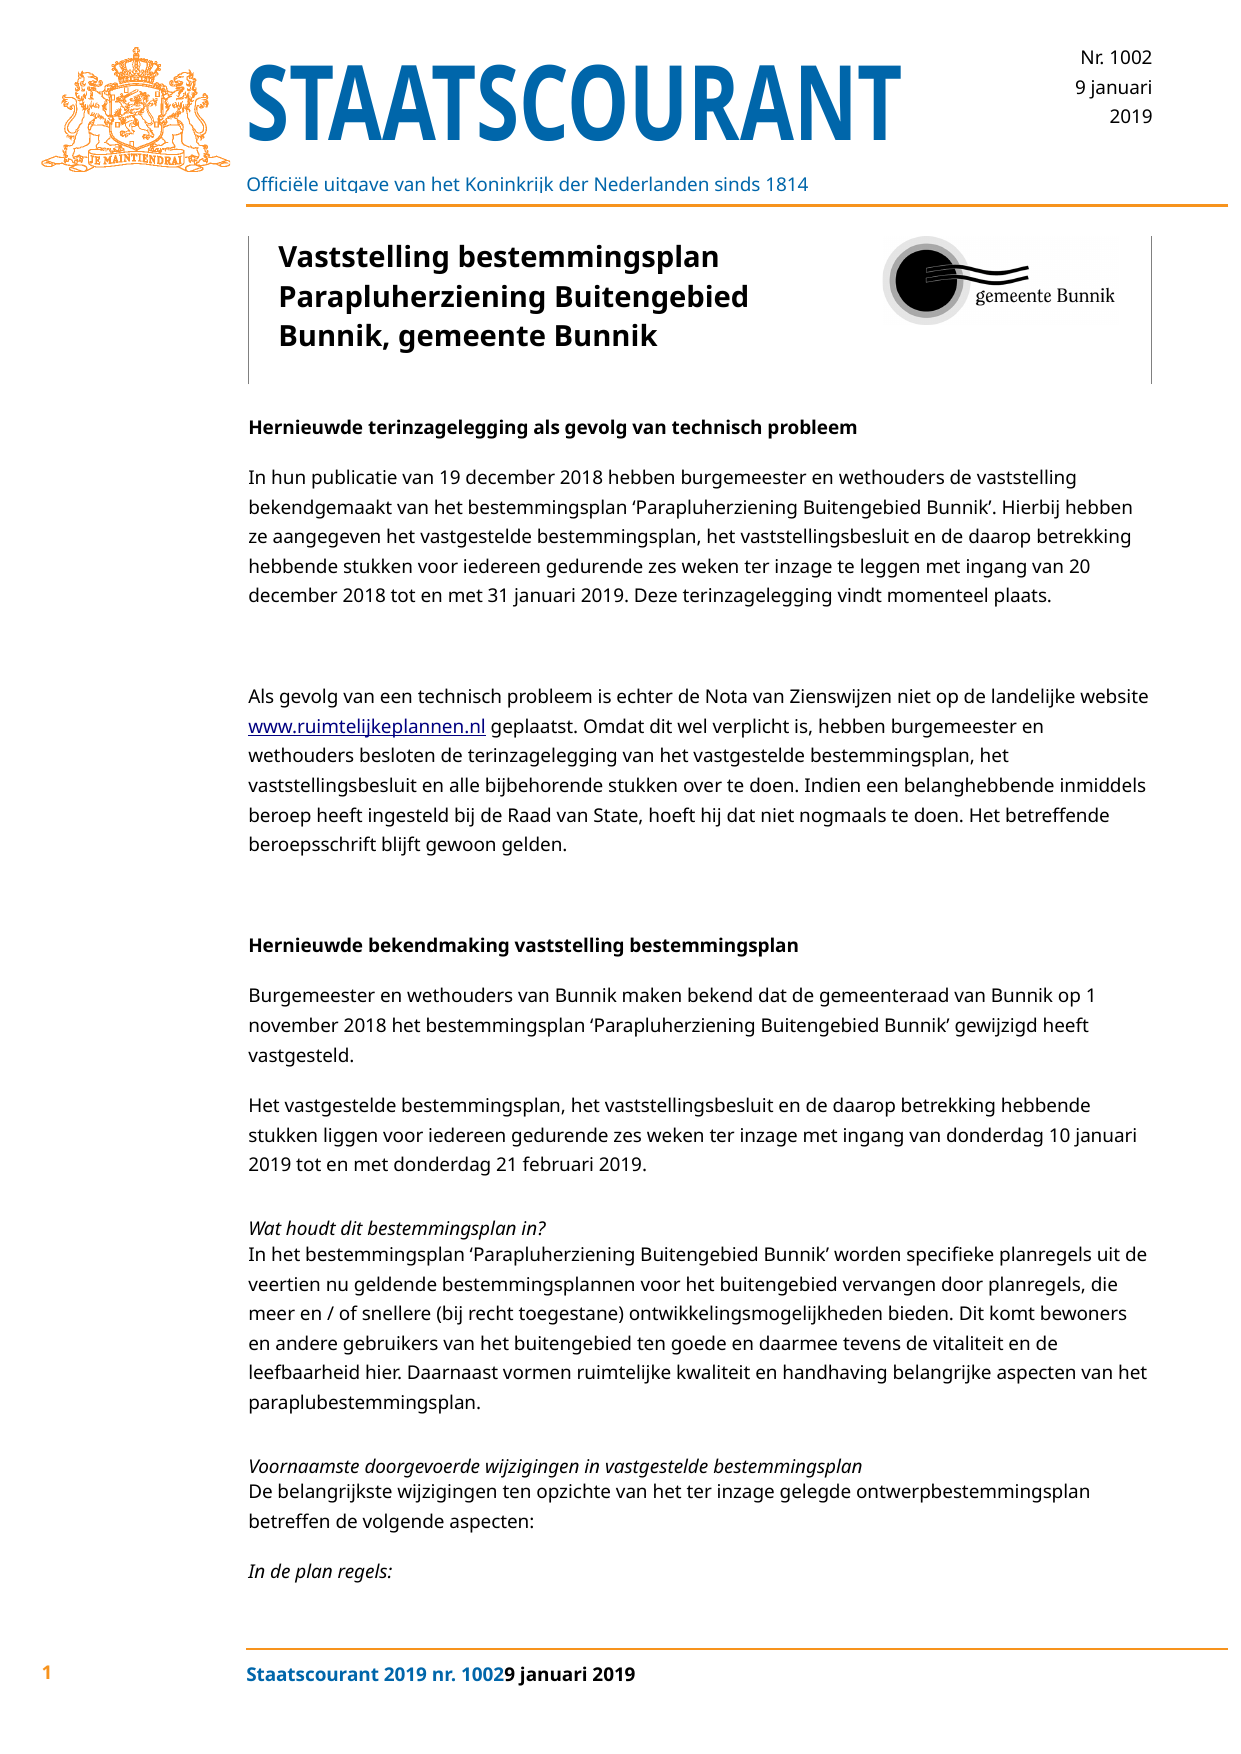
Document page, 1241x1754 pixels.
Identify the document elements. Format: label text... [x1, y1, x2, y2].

text De belangrijkste wijzigingen ten opzichte van het ter inzage gelegde ontwerpbestemmingsplan betreffen de volgende aspecten: [248, 1479, 1152, 1534]
picture [882, 236, 1119, 325]
text Als gevolg van een technisch probleem is echter de Nota van Zienswijzen niet op de landelijke website www.ruimtelijkeplannen.nl geplaatst. Omdat dit wel verplicht is, hebben burgemeester en wethouders besloten de terinzagelegging van het vastgestelde bestemmingsplan, het vaststellingsbesluit en alle bijbehorende stukken over te doen. Indien een belanghebbende inmiddels beroep heeft ingesteld bij de Raad van State, hoeft hij dat niet nogmaals te doen. Het betreffende beroepsschrift blijft gewoon gelden. [248, 683, 1152, 857]
table_header [850, 236, 1151, 384]
text In hun publicatie van 19 december 2018 hebben burgemeester en wethouders de vaststelling bekendgemaakt van het bestemmingsplan ‘Parapluherziening Buitengebied Bunnik’. Hierbij hebben ze aangegeven het vastgestelde bestemmingsplan, het vaststellingsbesluit en de daarop betrekking hebbende stukken voor iedereen gedurende zes weken ter inzage te leggen met ingang van 20 december 2018 tot en met 31 januari 2019. Deze terinzagelegging vindt momenteel plaats. [248, 464, 1152, 608]
table_header Vaststelling bestemmingsplan Parapluherziening Buitengebied Bunnik, gemeente Bunnik [249, 236, 850, 384]
text Burgemeester en wethouders van Bunnik maken bekend dat de gemeenteraad van Bunnik op 1 november 2018 het bestemmingsplan ‘Parapluherziening Buitengebied Bunnik’ gewijzigd heeft vastgesteld. [248, 983, 1152, 1068]
text Voornaamste doorgevoerde wijzigingen in vastgestelde bestemmingsplan [248, 1453, 1152, 1479]
text Hernieuwde terinzagelegging als gevolg van technisch probleem [248, 414, 1152, 440]
text In het bestemmingsplan ‘Parapluherziening Buitengebied Bunnik’ worden specifieke planregels uit de veertien nu geldende bestemmingsplannen voor het buitengebied vervangen door planregels, die meer en / of snellere (bij recht toegestane) ontwikkelingsmogelijkheden bieden. Dit komt bewoners en andere gebruikers van het buitengebied ten goede en daarmee tevens de vitaliteit en de leefbaarheid hier. Daarnaast vormen ruimtelijke kwaliteit en handhaving belangrijke aspecten van het paraplubestemmingsplan. [248, 1241, 1152, 1415]
picture [41, 47, 231, 172]
text Hernieuwde bekendmaking vaststelling bestemmingsplan [248, 932, 1152, 958]
text Het vastgestelde bestemmingsplan, het vaststellingsbesluit en de daarop betrekking hebbende stukken liggen voor iedereen gedurende zes weken ter inzage met ingang van donderdag 10 januari 2019 tot en met donderdag 21 februari 2019. [248, 1092, 1152, 1177]
text In de plan regels: [248, 1559, 1152, 1584]
text Wat houdt dit bestemmingsplan in? [248, 1215, 1152, 1241]
